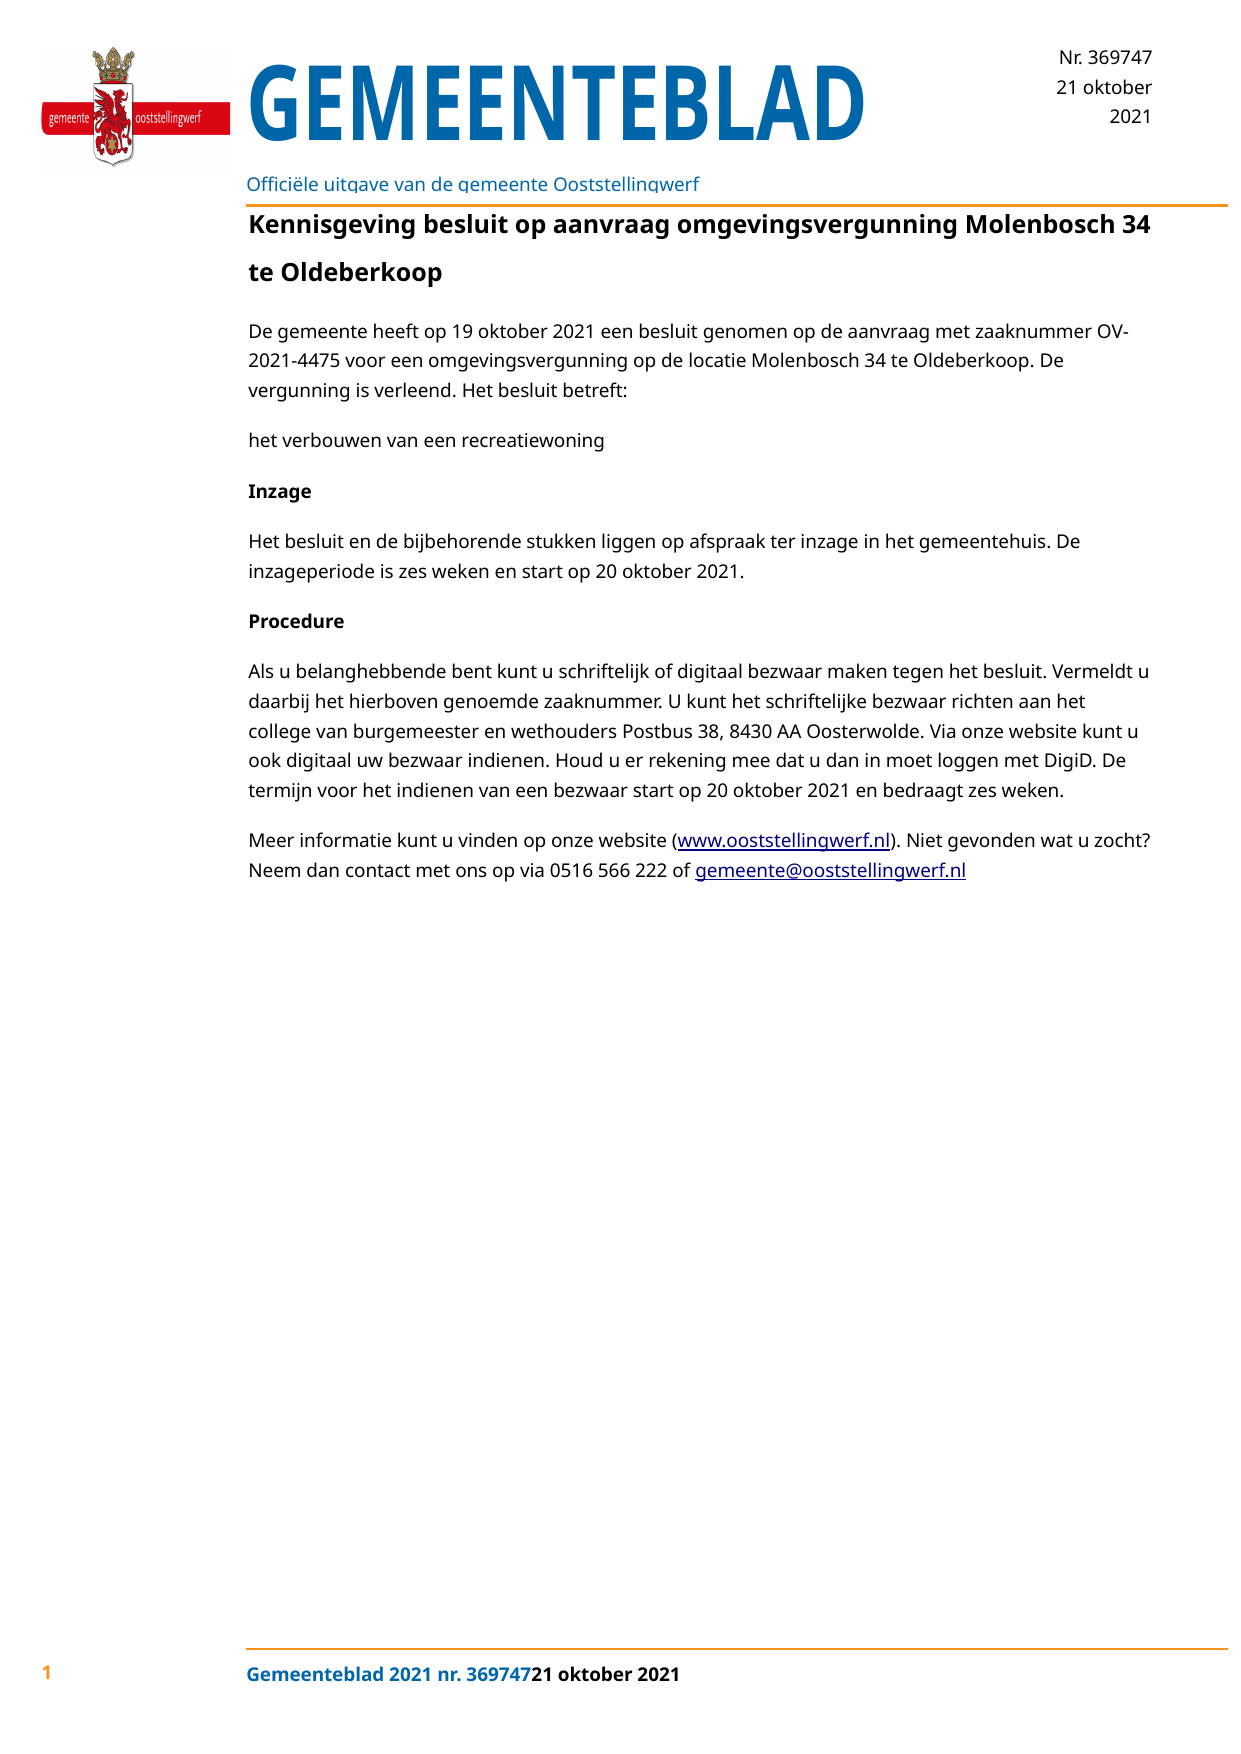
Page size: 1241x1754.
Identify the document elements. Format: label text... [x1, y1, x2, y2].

text het verbouwen van een recreatiewoning [248, 427, 1152, 453]
text Als u belanghebbende bent kunt u schriftelijk of digitaal bezwaar maken tegen het besluit. Vermeldt u daarbij het hierboven genoemde zaaknummer. U kunt het schriftelijke bezwaar richten aan het college van burgemeester en wethouders Postbus 38, 8430 AA Oosterwolde. Via onze website kunt u ook digitaal uw bezwaar indienen. Houd u er rekening mee dat u dan in moet loggen met DigiD. De termijn voor het indienen van een bezwaar start op 20 oktober 2021 en bedraagt zes weken. [248, 659, 1152, 803]
text Het besluit en de bijbehorende stukken liggen op afspraak ter inzage in het gemeentehuis. De inzageperiode is zes weken en start op 20 oktober 2021. [248, 528, 1152, 584]
text Meer informatie kunt u vinden op onze website (www.ooststellingwerf.nl). Niet gevonden wat u zocht? Neem dan contact met ons op via 0516 566 222 of gemeente@ooststellingwerf.nl [248, 827, 1152, 883]
text Kennisgeving besluit op aanvraag omgevingsvergunning Molenbosch 34 te Oldeberkoop [248, 207, 1152, 288]
picture [41, 47, 231, 172]
text Inzage [248, 478, 1152, 504]
text De gemeente heeft op 19 oktober 2021 een besluit genomen op de aanvraag met zaaknummer OV-2021-4475 voor een omgevingsvergunning op de locatie Molenbosch 34 te Oldeberkoop. De vergunning is verleend. Het besluit betreft: [248, 318, 1152, 403]
text Procedure [248, 608, 1152, 634]
